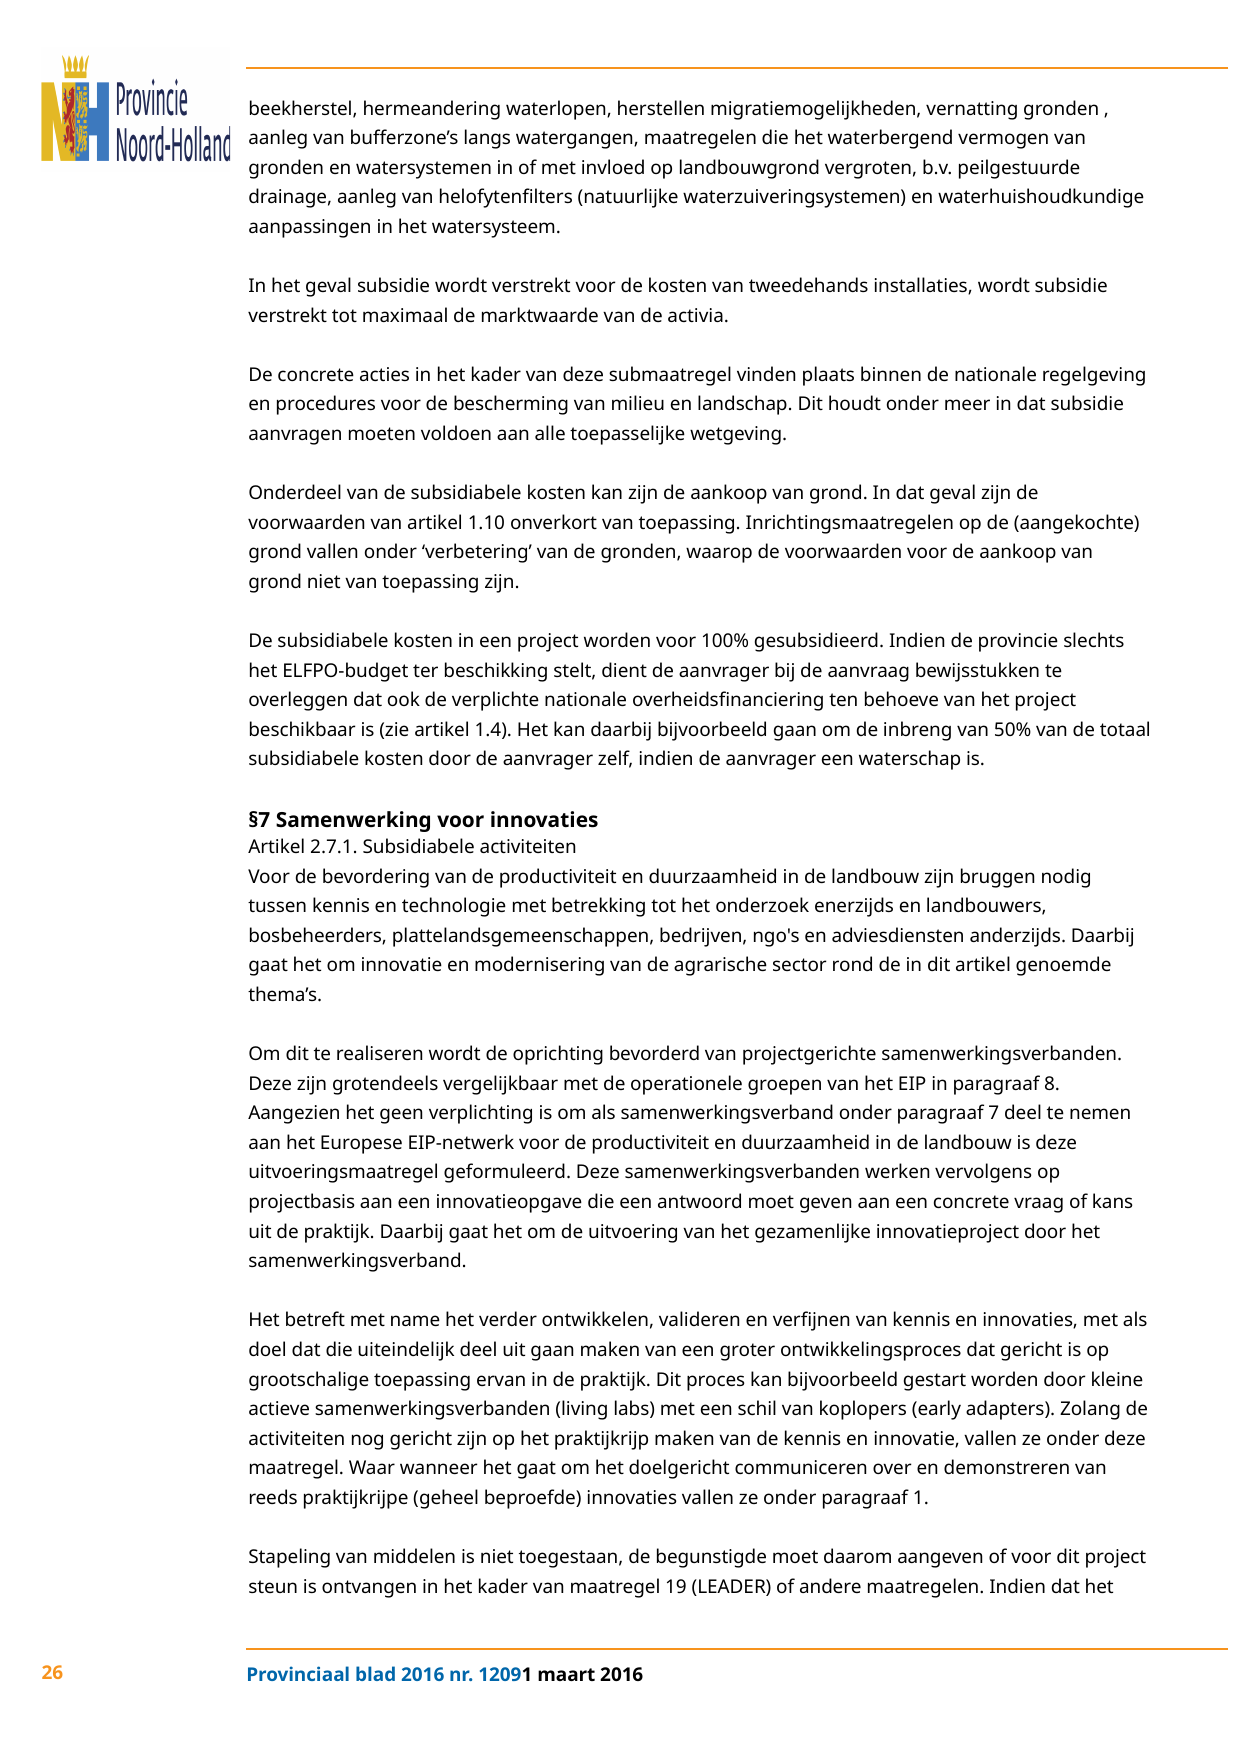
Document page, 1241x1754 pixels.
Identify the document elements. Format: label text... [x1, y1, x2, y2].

text §7 Samenwerking voor innovaties [248, 805, 1152, 833]
text beekherstel, hermeandering waterlopen, herstellen migratiemogelijkheden, vernatting gronden , aanleg van bufferzone’s langs watergangen, maatregelen die het waterbergend vermogen van gronden en watersystemen in of met invloed op landbouwgrond vergroten, b.v. peilgestuurde drainage, aanleg van helofytenfilters (natuurlijke waterzuiveringsystemen) en waterhuishoudkundige aanpassingen in het watersysteem. [248, 95, 1152, 239]
text Het betreft met name het verder ontwikkelen, valideren en verfijnen van kennis en innovaties, met als doel dat die uiteindelijk deel uit gaan maken van een groter ontwikkelingsproces dat gericht is op grootschalige toepassing ervan in de praktijk. Dit proces kan bijvoorbeeld gestart worden door kleine actieve samenwerkingsverbanden (living labs) met een schil van koplopers (early adapters). Zolang de activiteiten nog gericht zijn op het praktijkrijp maken van de kennis en innovatie, vallen ze onder deze maatregel. Waar wanneer het gaat om het doelgericht communiceren over en demonstreren van reeds praktijkrijpe (geheel beproefde) innovaties vallen ze onder paragraaf 1. [248, 1307, 1152, 1510]
text Om dit te realiseren wordt de oprichting bevorderd van projectgerichte samenwerkingsverbanden. Deze zijn grotendeels vergelijkbaar met de operationele groepen van het EIP in paragraaf 8. Aangezien het geen verplichting is om als samenwerkingsverband onder paragraaf 7 deel te nemen aan het Europese EIP-netwerk voor de productiviteit en duurzaamheid in de landbouw is deze uitvoeringsmaatregel geformuleerd. Deze samenwerkingsverbanden werken vervolgens op projectbasis aan een innovatieopgave die een antwoord moet geven aan een concrete vraag of kans uit de praktijk. Daarbij gaat het om de uitvoering van het gezamenlijke innovatieproject door het samenwerkingsverband. [248, 1040, 1152, 1273]
text Voor de bevordering van de productiviteit en duurzaamheid in de landbouw zijn bruggen nodig tussen kennis en technologie met betrekking tot het onderzoek enerzijds en landbouwers, bosbeheerders, plattelandsgemeenschappen, bedrijven, ngo's en adviesdiensten anderzijds. Daarbij gaat het om innovatie en modernisering van de agrarische sector rond de in dit artikel genoemde thema’s. [248, 863, 1152, 1007]
text De subsidiabele kosten in een project worden voor 100% gesubsidieerd. Indien de provincie slechts het ELFPO-budget ter beschikking stelt, dient de aanvrager bij de aanvraag bewijsstukken te overleggen dat ook de verplichte nationale overheidsfinanciering ten behoeve van het project beschikbaar is (zie artikel 1.4). Het kan daarbij bijvoorbeeld gaan om de inbreng van 50% van de totaal subsidiabele kosten door de aanvrager zelf, indien de aanvrager een waterschap is. [248, 627, 1152, 771]
picture [41, 47, 231, 172]
text De concrete acties in het kader van deze submaatregel vinden plaats binnen de nationale regelgeving en procedures voor de bescherming van milieu en landschap. Dit houdt onder meer in dat subsidie aanvragen moeten voldoen aan alle toepasselijke wetgeving. [248, 361, 1152, 446]
text In het geval subsidie wordt verstrekt voor de kosten van tweedehands installaties, wordt subsidie verstrekt tot maximaal de marktwaarde van de activia. [248, 272, 1152, 328]
text Artikel 2.7.1. Subsidiabele activiteiten [248, 833, 1152, 859]
text Stapeling van middelen is niet toegestaan, de begunstigde moet daarom aangeven of voor dit project steun is ontvangen in het kader van maatregel 19 (LEADER) of andere maatregelen. Indien dat het [248, 1543, 1152, 1598]
text Onderdeel van de subsidiabele kosten kan zijn de aankoop van grond. In dat geval zijn de voorwaarden van artikel 1.10 onverkort van toepassing. Inrichtingsmaatregelen op de (aangekochte) grond vallen onder ‘verbetering’ van de gronden, waarop de voorwaarden voor de aankoop van grond niet van toepassing zijn. [248, 479, 1152, 594]
